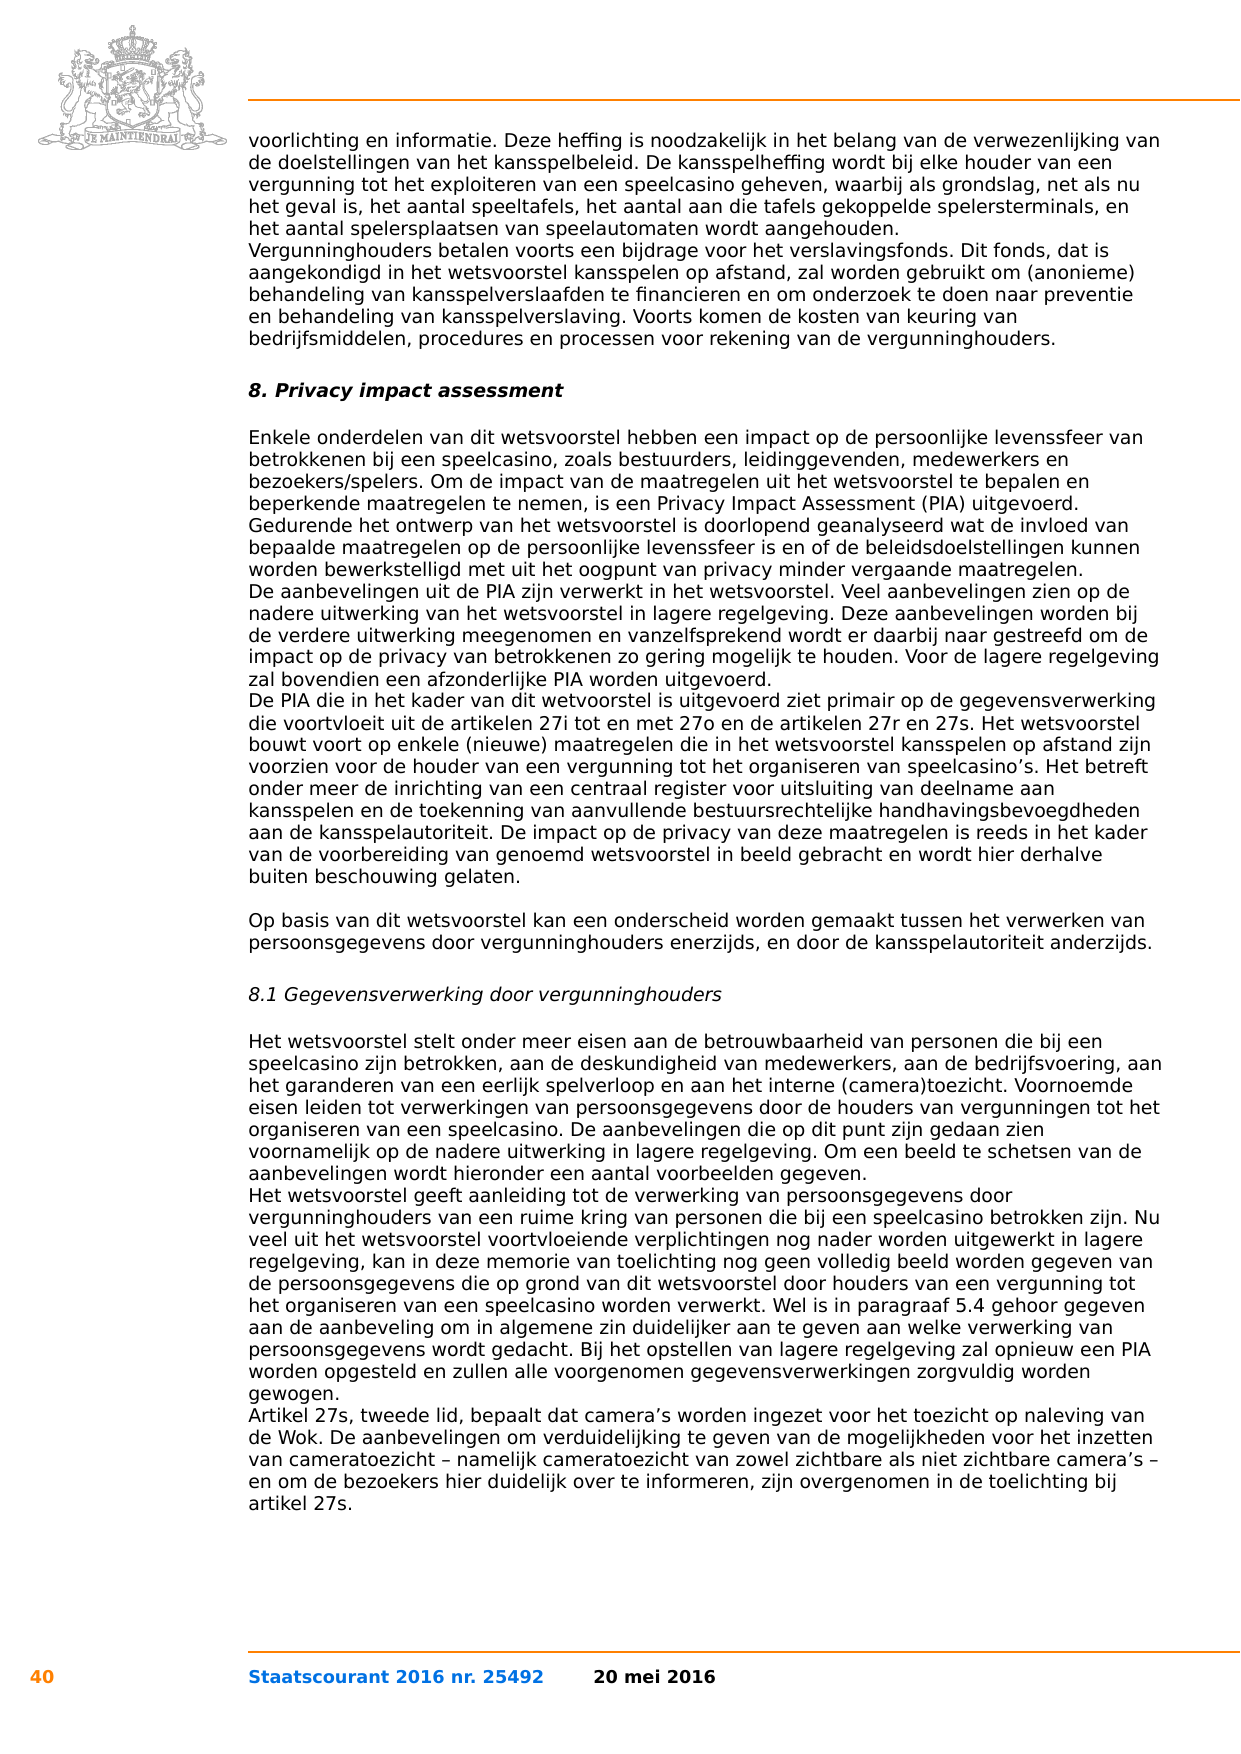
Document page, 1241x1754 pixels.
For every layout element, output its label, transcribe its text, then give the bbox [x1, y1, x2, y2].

text De PIA die in het kader van dit wetvoorstel is uitgevoerd ziet primair op de gegevensverwerking die voortvloeit uit de artikelen 27i tot en met 27o en de artikelen 27r en 27s. Het wetsvoorstel bouwt voort op enkele (nieuwe) maatregelen die in het wetsvoorstel kansspelen op afstand zijn voorzien voor de houder van een vergunning tot het organiseren van speelcasino’s. Het betreft onder meer de inrichting van een centraal register voor uitsluiting van deelname aan kansspelen en de toekenning van aanvullende bestuursrechtelijke handhavingsbevoegdheden aan de kansspelautoriteit. De impact op de privacy van deze maatregelen is reeds in het kader van de voorbereiding van genoemd wetsvoorstel in beeld gebracht en wordt hier derhalve buiten beschouwing gelaten. [248, 690, 1163, 888]
text Het wetsvoorstel geeft aanleiding tot de verwerking van persoonsgegevens door vergunninghouders van een ruime kring van personen die bij een speelcasino betrokken zijn. Nu veel uit het wetsvoorstel voortvloeiende verplichtingen nog nader worden uitgewerkt in lagere regelgeving, kan in deze memorie van toelichting nog geen volledig beeld worden gegeven van de persoonsgegevens die op grond van dit wetsvoorstel door houders van een vergunning tot het organiseren van een speelcasino worden verwerkt. Wel is in paragraaf 5.4 gehoor gegeven aan de aanbeveling om in algemene zin duidelijker aan te geven aan welke verwerking van persoonsgegevens wordt gedacht. Bij het opstellen van lagere regelgeving zal opnieuw een PIA worden opgesteld en zullen alle voorgenomen gegevensverwerkingen zorgvuldig worden gewogen. [248, 1185, 1163, 1405]
text De aanbevelingen uit de PIA zijn verwerkt in het wetsvoorstel. Veel aanbevelingen zien op de nadere uitwerking van het wetsvoorstel in lagere regelgeving. Deze aanbevelingen worden bij de verdere uitwerking meegenomen en vanzelfsprekend wordt er daarbij naar gestreefd om de impact op de privacy van betrokkenen zo gering mogelijk te houden. Voor de lagere regelgeving zal bovendien een afzonderlijke PIA worden uitgevoerd. [248, 581, 1163, 690]
text Het wetsvoorstel stelt onder meer eisen aan de betrouwbaarheid van personen die bij een speelcasino zijn betrokken, aan de deskundigheid van medewerkers, aan de bedrijfsvoering, aan het garanderen van een eerlijk spelverloop en aan het interne (camera)toezicht. Voornoemde eisen leiden tot verwerkingen van persoonsgegevens door de houders van vergunningen tot het organiseren van een speelcasino. De aanbevelingen die op dit punt zijn gedaan zien voornamelijk op de nadere uitwerking in lagere regelgeving. Om een beeld te schetsen van de aanbevelingen wordt hieronder een aantal voorbeelden gegeven. [248, 1031, 1163, 1185]
text Op basis van dit wetsvoorstel kan een onderscheid worden gemaakt tussen het verwerken van persoonsgegevens door vergunninghouders enerzijds, en door de kansspelautoriteit anderzijds. [248, 910, 1163, 954]
text Enkele onderdelen van dit wetsvoorstel hebben een impact op de persoonlijke levenssfeer van betrokkenen bij een speelcasino, zoals bestuurders, leidinggevenden, medewerkers en bezoekers/spelers. Om de impact van de maatregelen uit het wetsvoorstel te bepalen en beperkende maatregelen te nemen, is een Privacy Impact Assessment (PIA) uitgevoerd. Gedurende het ontwerp van het wetsvoorstel is doorlopend geanalyseerd wat de invloed van bepaalde maatregelen op de persoonlijke levenssfeer is en of de beleidsdoelstellingen kunnen worden bewerkstelligd met uit het oogpunt van privacy minder vergaande maatregelen. [248, 427, 1163, 581]
text voorlichting en informatie. Deze heffing is noodzakelijk in het belang van de verwezenlijking van de doelstellingen van het kansspelbeleid. De kansspelheffing wordt bij elke houder van een vergunning tot het exploiteren van een speelcasino geheven, waarbij als grondslag, net als nu het geval is, het aantal speeltafels, het aantal aan die tafels gekoppelde spelersterminals, en het aantal spelersplaatsen van speelautomaten wordt aangehouden. [248, 130, 1163, 240]
picture [38, 25, 227, 150]
subtitle 8.1 Gegevensverwerking door vergunninghouders [248, 984, 1163, 1006]
text Vergunninghouders betalen voorts een bijdrage voor het verslavingsfonds. Dit fonds, dat is aangekondigd in het wetsvoorstel kansspelen op afstand, zal worden gebruikt om (anonieme) behandeling van kansspelverslaafden te financieren en om onderzoek te doen naar preventie en behandeling van kansspelverslaving. Voorts komen de kosten van keuring van bedrijfsmiddelen, procedures en processen voor rekening van de vergunninghouders. [248, 240, 1163, 350]
subtitle 8. Privacy impact assessment [248, 380, 1163, 402]
text Artikel 27s, tweede lid, bepaalt dat camera’s worden ingezet voor het toezicht op naleving van de Wok. De aanbevelingen om verduidelijking te geven van de mogelijkheden voor het inzetten van cameratoezicht – namelijk cameratoezicht van zowel zichtbare als niet zichtbare camera’s – en om de bezoekers hier duidelijk over te informeren, zijn overgenomen in de toelichting bij artikel 27s. [248, 1405, 1163, 1514]
